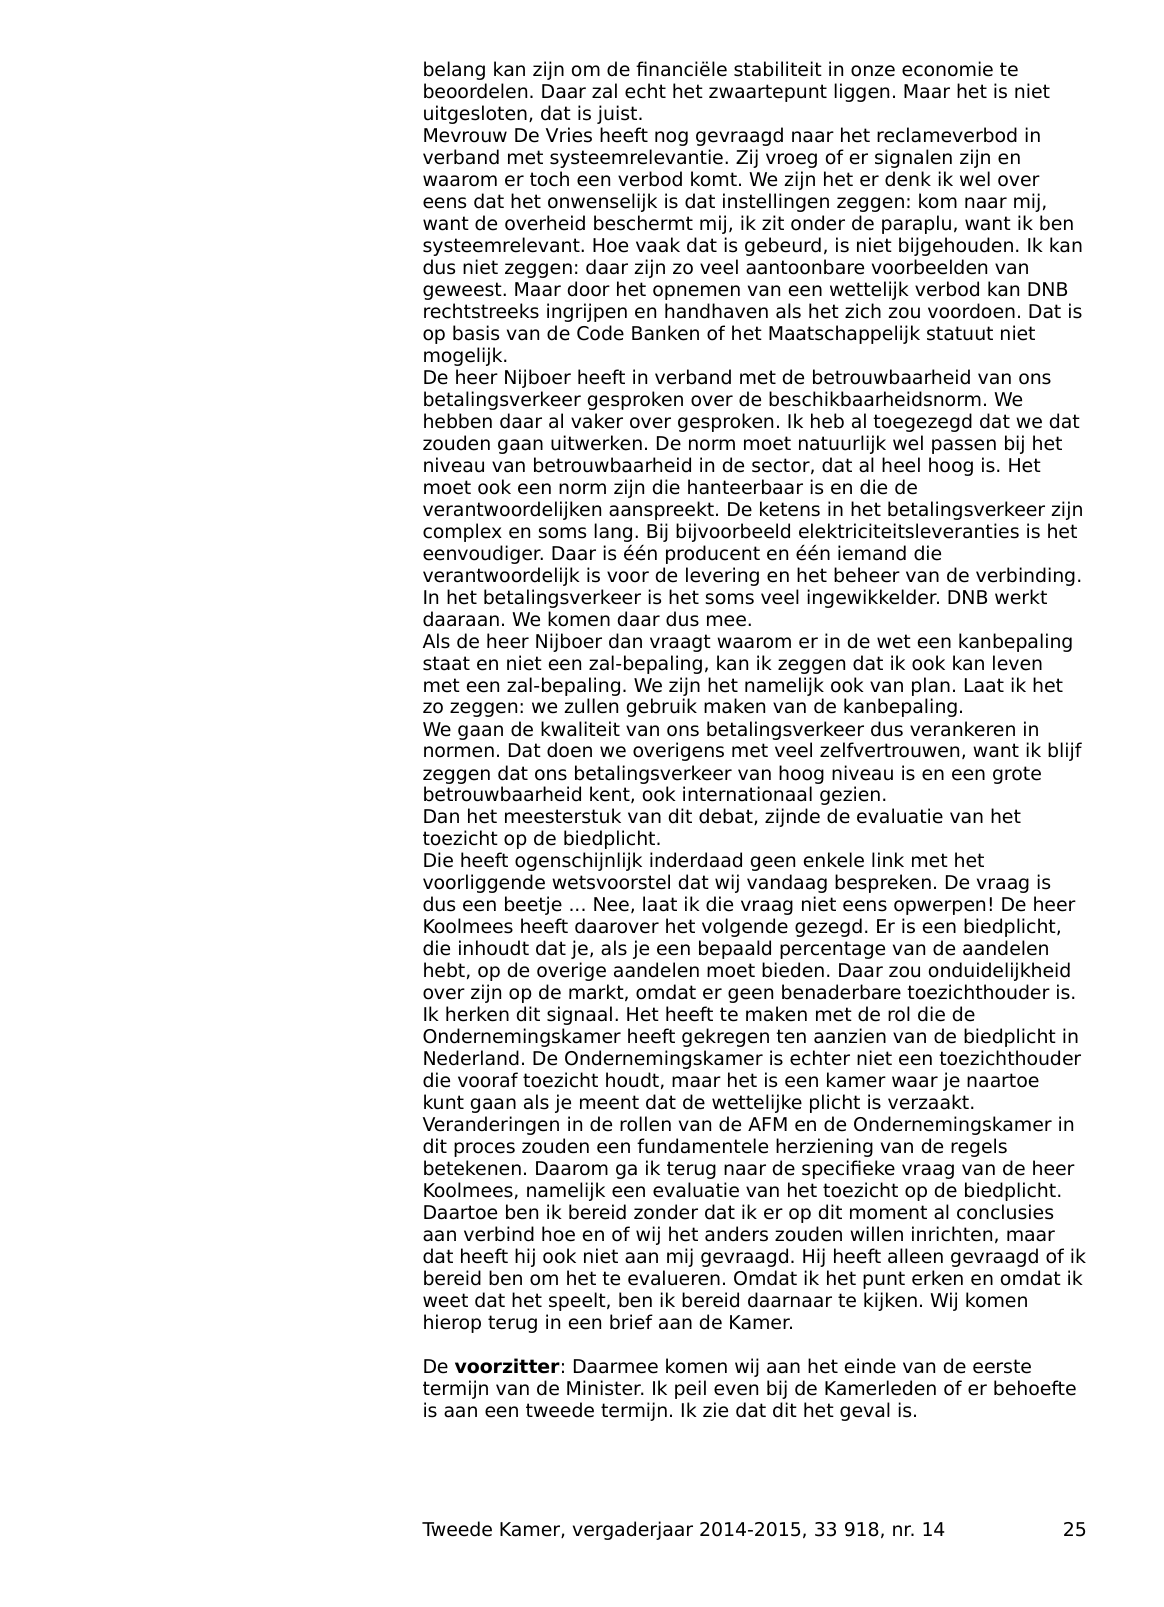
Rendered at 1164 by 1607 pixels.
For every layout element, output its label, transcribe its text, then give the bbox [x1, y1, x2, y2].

text We gaan de kwaliteit van ons betalingsverkeer dus verankeren in normen. Dat doen we overigens met veel zelfvertrouwen, want ik blijf zeggen dat ons betalingsverkeer van hoog niveau is en een grote betrouwbaarheid kent, ook internationaal gezien. [422, 718, 1087, 806]
text Als de heer Nijboer dan vraagt waarom er in de wet een kanbepaling staat en niet een zal-bepaling, kan ik zeggen dat ik ook kan leven met een zal-bepaling. We zijn het namelijk ook van plan. Laat ik het zo zeggen: we zullen gebruik maken van de kanbepaling. [422, 631, 1087, 718]
text De voorzitter: Daarmee komen wij aan het einde van de eerste termijn van de Minister. Ik peil even bij de Kamerleden of er behoefte is aan een tweede termijn. Ik zie dat dit het geval is. [422, 1356, 1087, 1422]
text De heer Nijboer heeft in verband met de betrouwbaarheid van ons betalingsverkeer gesproken over de beschikbaarheidsnorm. We hebben daar al vaker over gesproken. Ik heb al toegezegd dat we dat zouden gaan uitwerken. De norm moet natuurlijk wel passen bij het niveau van betrouwbaarheid in de sector, dat al heel hoog is. Het moet ook een norm zijn die hanteerbaar is en die de verantwoordelijken aanspreekt. De ketens in het betalingsverkeer zijn complex en soms lang. Bij bijvoorbeeld elektriciteitsleveranties is het eenvoudiger. Daar is één producent en één iemand die verantwoordelijk is voor de levering en het beheer van de verbinding. In het betalingsverkeer is het soms veel ingewikkelder. DNB werkt daaraan. We komen daar dus mee. [422, 367, 1087, 631]
text Mevrouw De Vries heeft nog gevraagd naar het reclameverbod in verband met systeemrelevantie. Zij vroeg of er signalen zijn en waarom er toch een verbod komt. We zijn het er denk ik wel over eens dat het onwenselijk is dat instellingen zeggen: kom naar mij, want de overheid beschermt mij, ik zit onder de paraplu, want ik ben systeemrelevant. Hoe vaak dat is gebeurd, is niet bijgehouden. Ik kan dus niet zeggen: daar zijn zo veel aantoonbare voorbeelden van geweest. Maar door het opnemen van een wettelijk verbod kan DNB rechtstreeks ingrijpen en handhaven als het zich zou voordoen. Dat is op basis van de Code Banken of het Maatschappelijk statuut niet mogelijk. [422, 125, 1087, 367]
text Die heeft ogenschijnlijk inderdaad geen enkele link met het voorliggende wetsvoorstel dat wij vandaag bespreken. De vraag is dus een beetje ... Nee, laat ik die vraag niet eens opwerpen! De heer Koolmees heeft daarover het volgende gezegd. Er is een biedplicht, die inhoudt dat je, als je een bepaald percentage van de aandelen hebt, op de overige aandelen moet bieden. Daar zou onduidelijkheid over zijn op de markt, omdat er geen benaderbare toezichthouder is. Ik herken dit signaal. Het heeft te maken met de rol die de Ondernemingskamer heeft gekregen ten aanzien van de biedplicht in Nederland. De Ondernemingskamer is echter niet een toezichthouder die vooraf toezicht houdt, maar het is een kamer waar je naartoe kunt gaan als je meent dat de wettelijke plicht is verzaakt. Veranderingen in de rollen van de AFM en de Ondernemingskamer in dit proces zouden een fundamentele herziening van de regels betekenen. Daarom ga ik terug naar de specifieke vraag van de heer Koolmees, namelijk een evaluatie van het toezicht op de biedplicht. Daartoe ben ik bereid zonder dat ik er op dit moment al conclusies aan verbind hoe en of wij het anders zouden willen inrichten, maar dat heeft hij ook niet aan mij gevraagd. Hij heeft alleen gevraagd of ik bereid ben om het te evalueren. Omdat ik het punt erken en omdat ik weet dat het speelt, ben ik bereid daarnaar te kijken. Wij komen hierop terug in een brief aan de Kamer. [422, 850, 1087, 1334]
text belang kan zijn om de financiële stabiliteit in onze economie te beoordelen. Daar zal echt het zwaartepunt liggen. Maar het is niet uitgesloten, dat is juist. [422, 59, 1087, 125]
text Dan het meesterstuk van dit debat, zijnde de evaluatie van het toezicht op de biedplicht. [422, 806, 1087, 850]
